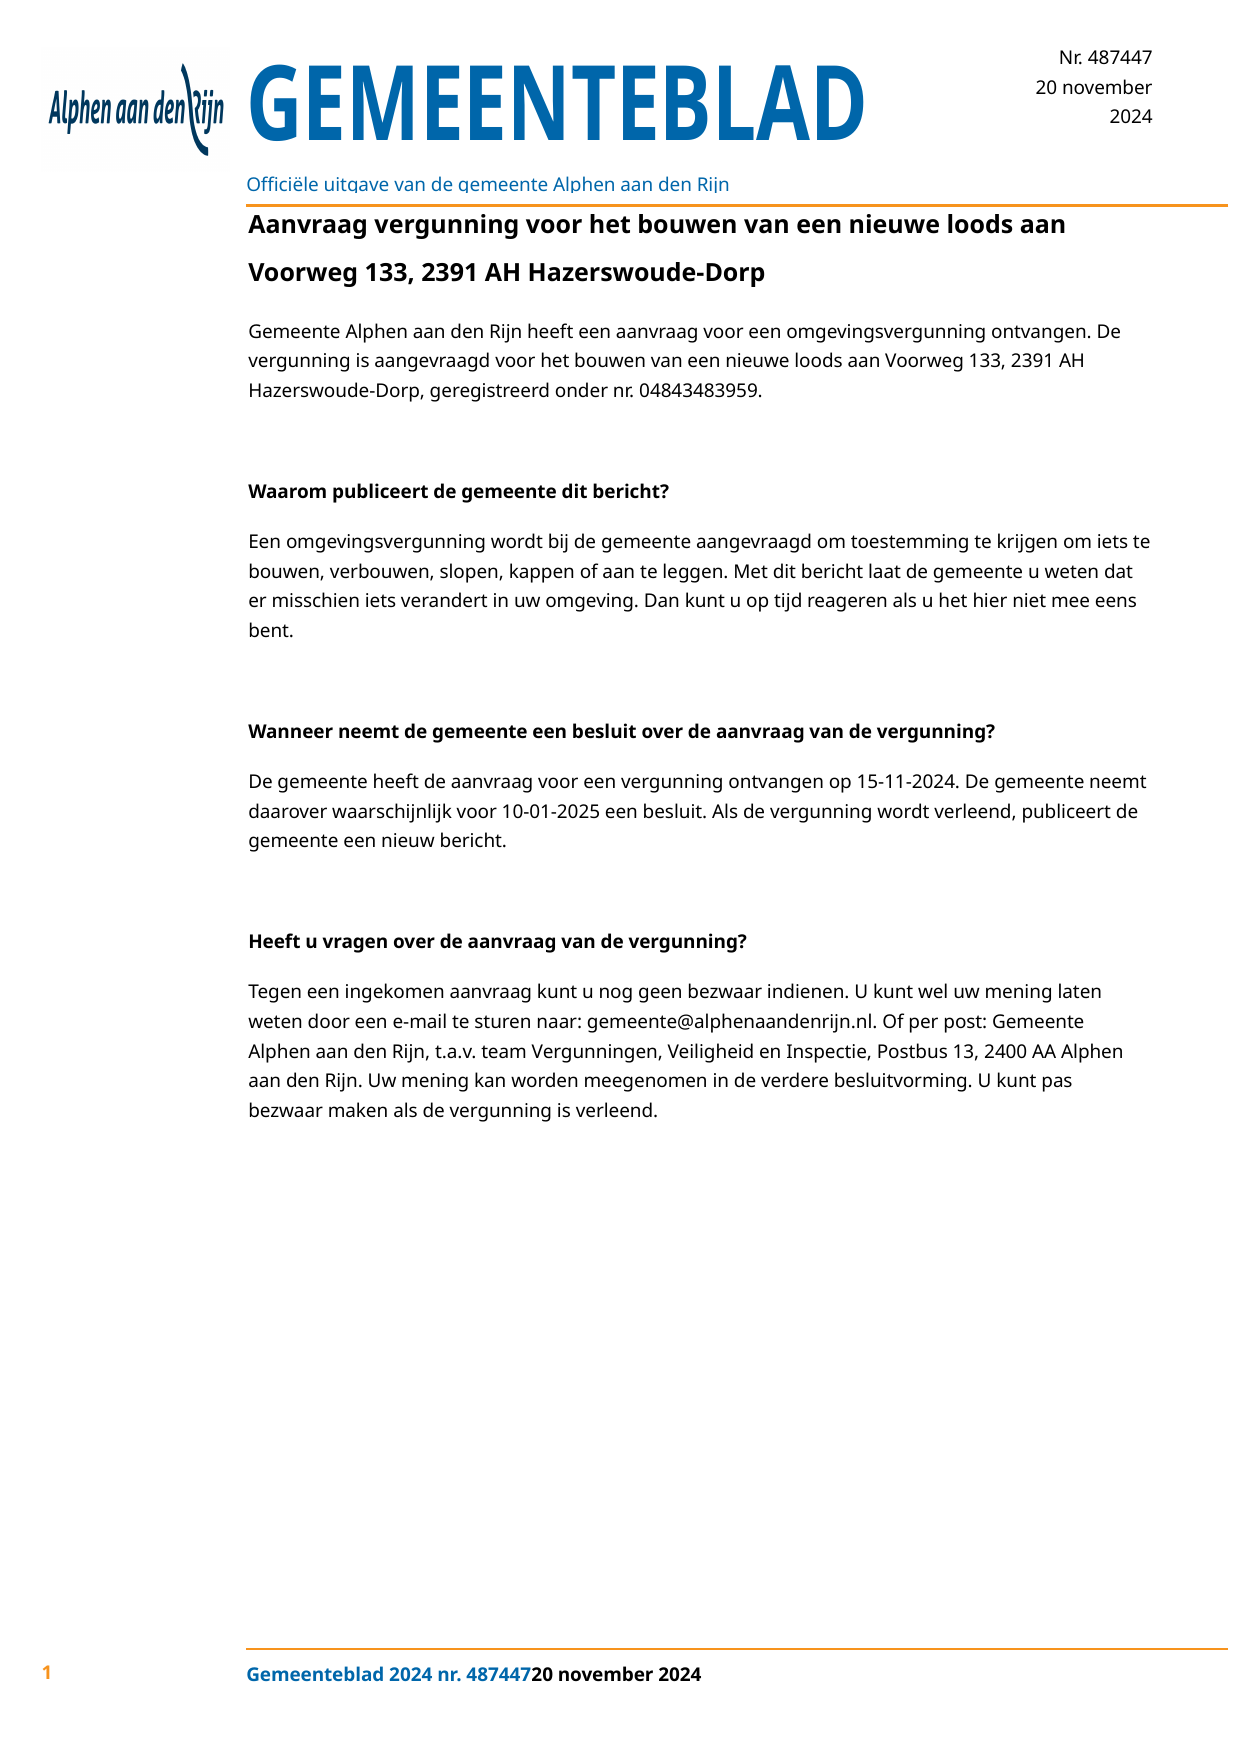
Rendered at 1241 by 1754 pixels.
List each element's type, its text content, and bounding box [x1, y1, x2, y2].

text Een omgevingsvergunning wordt bij de gemeente aangevraagd om toestemming te krijgen om iets te bouwen, verbouwen, slopen, kappen of aan te leggen. Met dit bericht laat de gemeente u weten dat er misschien iets verandert in uw omgeving. Dan kunt u op tijd reageren als u het hier niet mee eens bent. [248, 528, 1152, 643]
text De gemeente heeft de aanvraag voor een vergunning ontvangen op 15-11-2024. De gemeente neemt daarover waarschijnlijk voor 10-01-2025 een besluit. Als de vergunning wordt verleend, publiceert de gemeente een nieuw bericht. [248, 768, 1152, 853]
text Aanvraag vergunning voor het bouwen van een nieuwe loods aan Voorweg 133, 2391 AH Hazerswoude-Dorp [248, 207, 1152, 288]
text Heeft u vragen over de aanvraag van de vergunning? [248, 928, 1152, 954]
text Tegen een ingekomen aanvraag kunt u nog geen bezwaar indienen. U kunt wel uw mening laten weten door een e-mail te sturen naar: gemeente@alphenaandenrijn.nl. Of per post: Gemeente Alphen aan den Rijn, t.a.v. team Vergunningen, Veiligheid en Inspectie, Postbus 13, 2400 AA Alphen aan den Rijn. Uw mening kan worden meegenomen in de verdere besluitvorming. U kunt pas bezwaar maken als de vergunning is verleend. [248, 979, 1152, 1123]
picture [41, 47, 231, 172]
text Gemeente Alphen aan den Rijn heeft een aanvraag voor een omgevingsvergunning ontvangen. De vergunning is aangevraagd voor het bouwen van een nieuwe loods aan Voorweg 133, 2391 AH Hazerswoude-Dorp, geregistreerd onder nr. 04843483959. [248, 318, 1152, 403]
text Waarom publiceert de gemeente dit bericht? [248, 478, 1152, 504]
text Wanneer neemt de gemeente een besluit over de aanvraag van de vergunning? [248, 718, 1152, 744]
